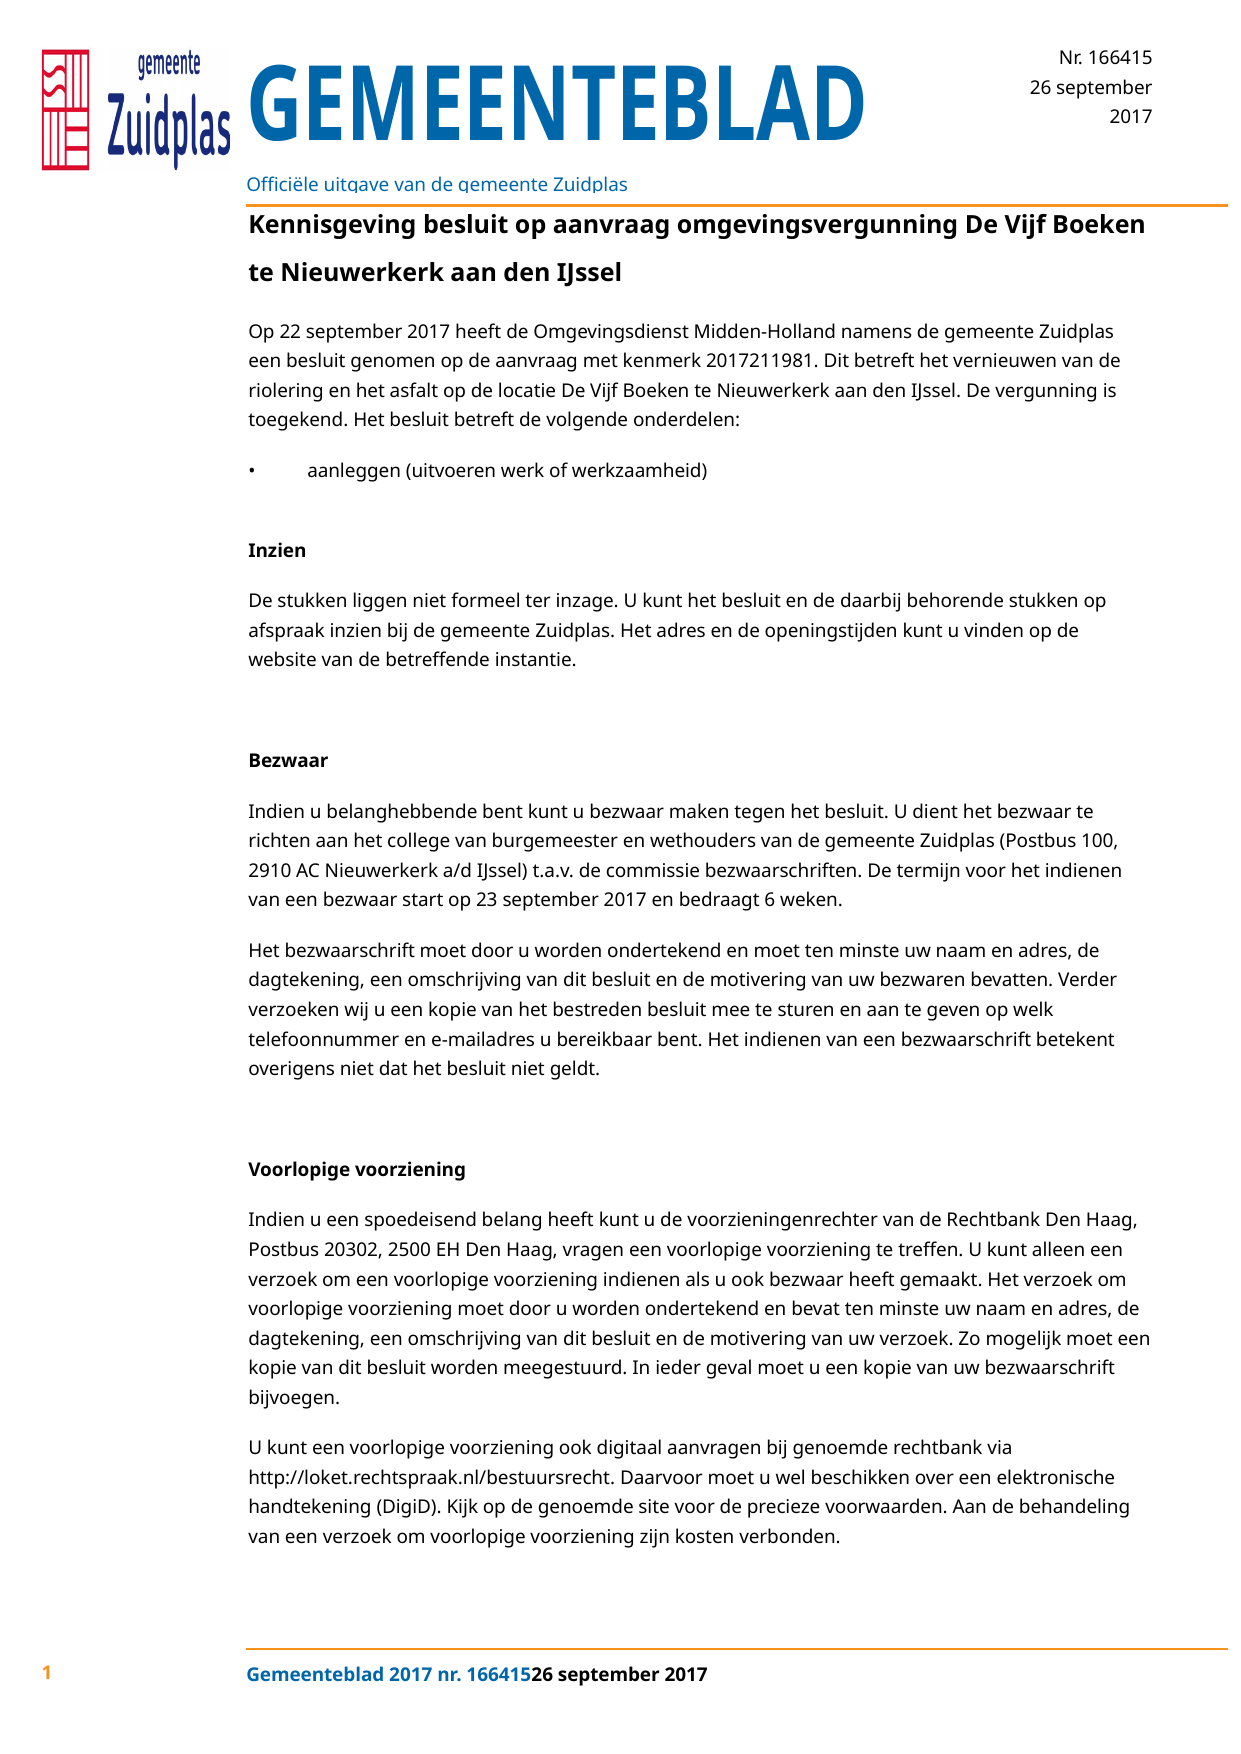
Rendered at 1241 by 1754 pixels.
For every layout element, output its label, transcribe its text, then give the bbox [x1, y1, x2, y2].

text Indien u een spoedeisend belang heeft kunt u de voorzieningenrechter van de Rechtbank Den Haag, Postbus 20302, 2500 EH Den Haag, vragen een voorlopige voorziening te treffen. U kunt alleen een verzoek om een voorlopige voorziening indienen als u ook bezwaar heeft gemaakt. Het verzoek om voorlopige voorziening moet door u worden ondertekend en bevat ten minste uw naam en adres, de dagtekening, een omschrijving van dit besluit en de motivering van uw verzoek. Zo mogelijk moet een kopie van dit besluit worden meegestuurd. In ieder geval moet u een kopie van uw bezwaarschrift bijvoegen. [248, 1207, 1152, 1410]
text Op 22 september 2017 heeft de Omgevingsdienst Midden-Holland namens de gemeente Zuidplas een besluit genomen op de aanvraag met kenmerk 2017211981. Dit betreft het vernieuwen van de riolering en het asfalt op de locatie De Vijf Boeken te Nieuwerkerk aan den IJssel. De vergunning is toegekend. Het besluit betreft de volgende onderdelen: [248, 318, 1152, 432]
text De stukken liggen niet formeel ter inzage. U kunt het besluit en de daarbij behorende stukken op afspraak inzien bij de gemeente Zuidplas. Het adres en de openingstijden kunt u vinden op de website van de betreffende instantie. [248, 587, 1152, 672]
text Bezwaar [248, 747, 1152, 773]
text Indien u belanghebbende bent kunt u bezwaar maken tegen het besluit. U dient het bezwaar te richten aan het college van burgemeester en wethouders van de gemeente Zuidplas (Postbus 100, 2910 AC Nieuwerkerk a/d IJssel) t.a.v. de commissie bezwaarschriften. De termijn voor het indienen van een bezwaar start op 23 september 2017 en bedraagt 6 weken. [248, 798, 1152, 912]
text U kunt een voorlopige voorziening ook digitaal aanvragen bij genoemde rechtbank via http://loket.rechtspraak.nl/bestuursrecht. Daarvoor moet u wel beschikken over een elektronische handtekening (DigiD). Kijk op de genoemde site voor de precieze voorwaarden. Aan de behandeling van een verzoek om voorlopige voorziening zijn kosten verbonden. [248, 1434, 1152, 1549]
picture [41, 47, 231, 172]
text Voorlopige voorziening [248, 1156, 1152, 1182]
text Kennisgeving besluit op aanvraag omgevingsvergunning De Vijf Boeken te Nieuwerkerk aan den IJssel [248, 207, 1152, 288]
text Inzien [248, 537, 1152, 563]
text Het bezwaarschrift moet door u worden ondertekend en moet ten minste uw naam en adres, de dagtekening, een omschrijving van dit besluit en de motivering van uw bezwaren bevatten. Verder verzoeken wij u een kopie van het bestreden besluit mee te sturen en aan te geven op welk telefoonnummer en e-mailadres u bereikbaar bent. Het indienen van een bezwaarschrift betekent overigens niet dat het besluit niet geldt. [248, 937, 1152, 1081]
list aanleggen (uitvoeren werk of werkzaamheid) [248, 457, 1152, 483]
